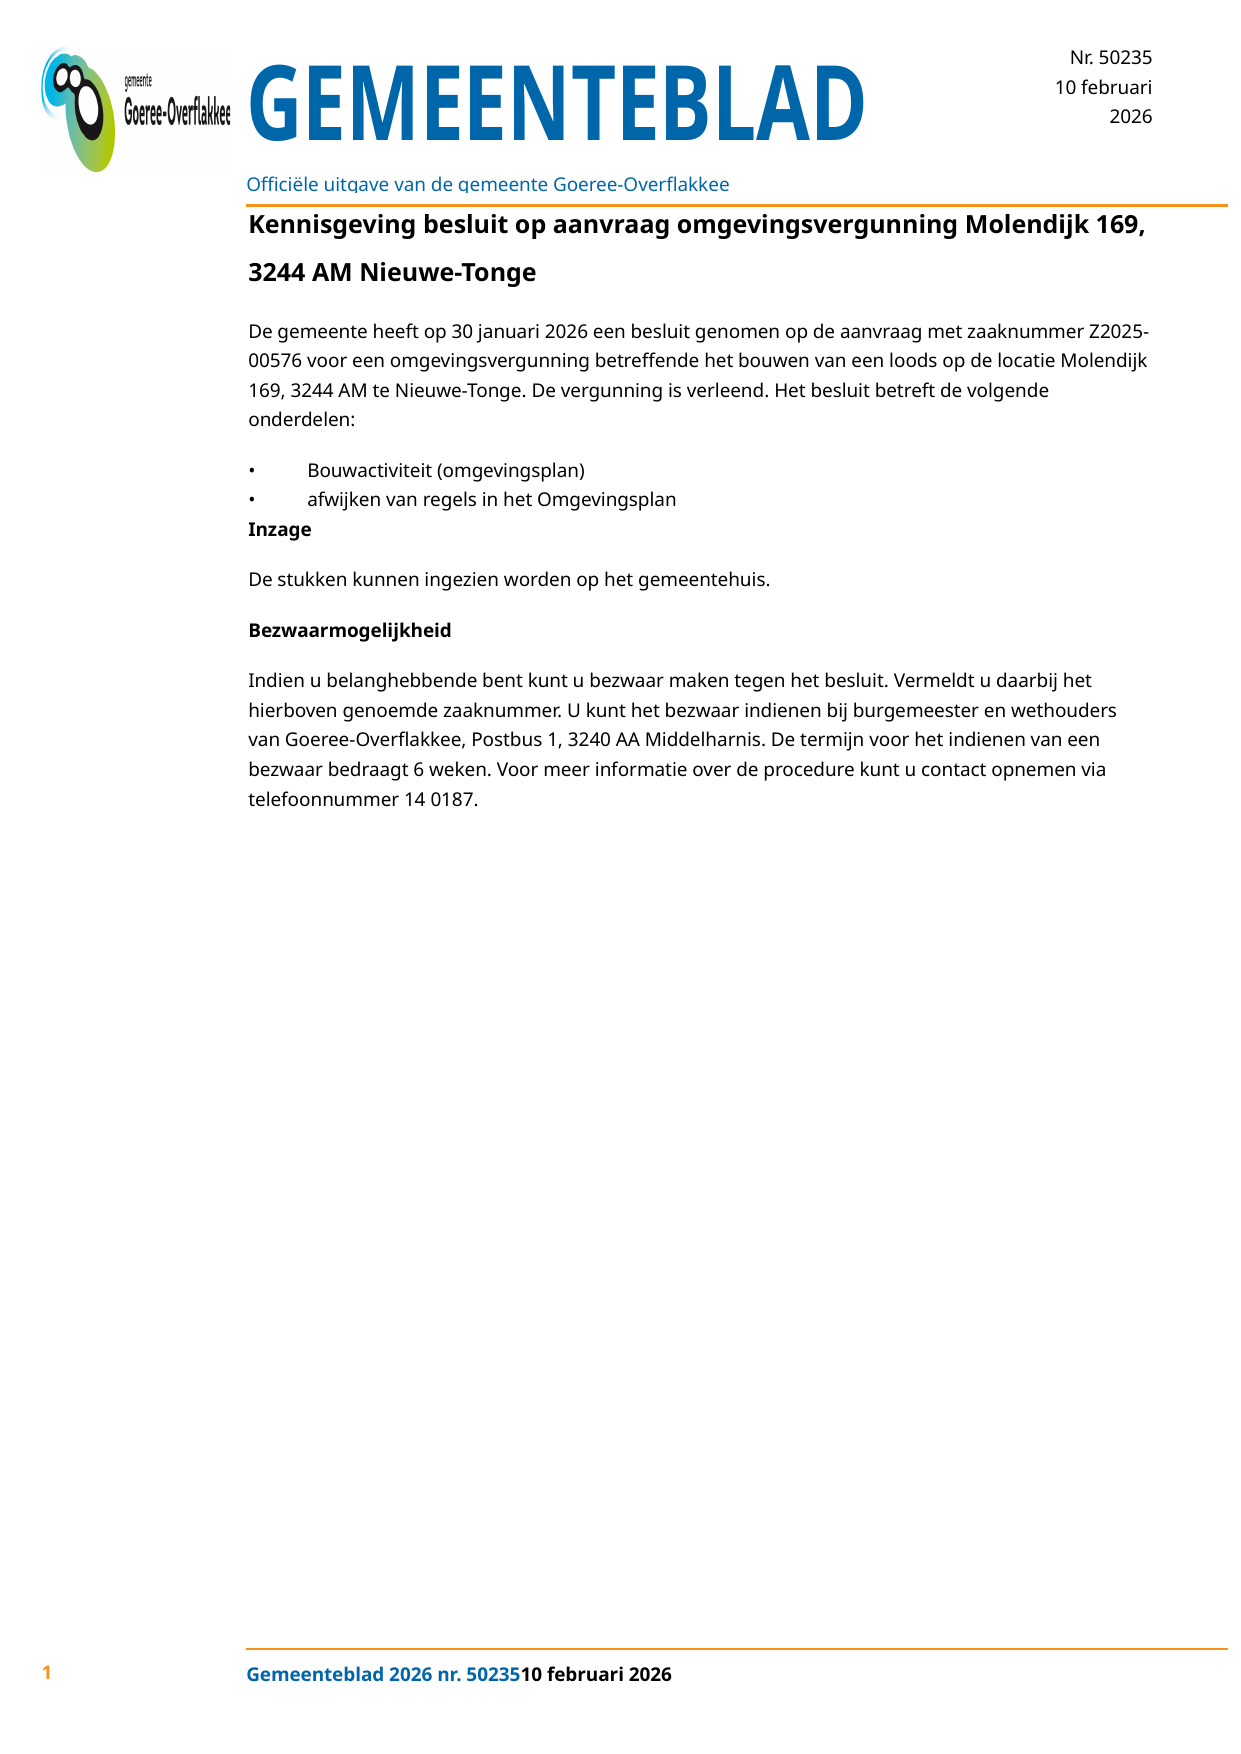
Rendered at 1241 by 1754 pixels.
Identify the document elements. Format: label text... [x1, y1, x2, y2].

text Bezwaarmogelijkheid [248, 617, 1152, 643]
picture [41, 47, 231, 172]
list afwijken van regels in het Omgevingsplan [248, 487, 1152, 512]
text De stukken kunnen ingezien worden op het gemeentehuis. [248, 567, 1152, 592]
text Inzage [248, 516, 1152, 542]
text De gemeente heeft op 30 januari 2026 een besluit genomen op de aanvraag met zaaknummer Z2025-00576 voor een omgevingsvergunning betreffende het bouwen van een loods op de locatie Molendijk 169, 3244 AM te Nieuwe-Tonge. De vergunning is verleend. Het besluit betreft de volgende onderdelen: [248, 318, 1152, 432]
text Indien u belanghebbende bent kunt u bezwaar maken tegen het besluit. Vermeldt u daarbij het hierboven genoemde zaaknummer. U kunt het bezwaar indienen bij burgemeester en wethouders van Goeree-Overflakkee, Postbus 1, 3240 AA Middelharnis. De termijn voor het indienen van een bezwaar bedraagt 6 weken. Voor meer informatie over de procedure kunt u contact opnemen via telefoonnummer 14 0187. [248, 667, 1152, 812]
text Kennisgeving besluit op aanvraag omgevingsvergunning Molendijk 169, 3244 AM Nieuwe-Tonge [248, 207, 1152, 288]
list Bouwactiviteit (omgevingsplan) [248, 457, 1152, 483]
